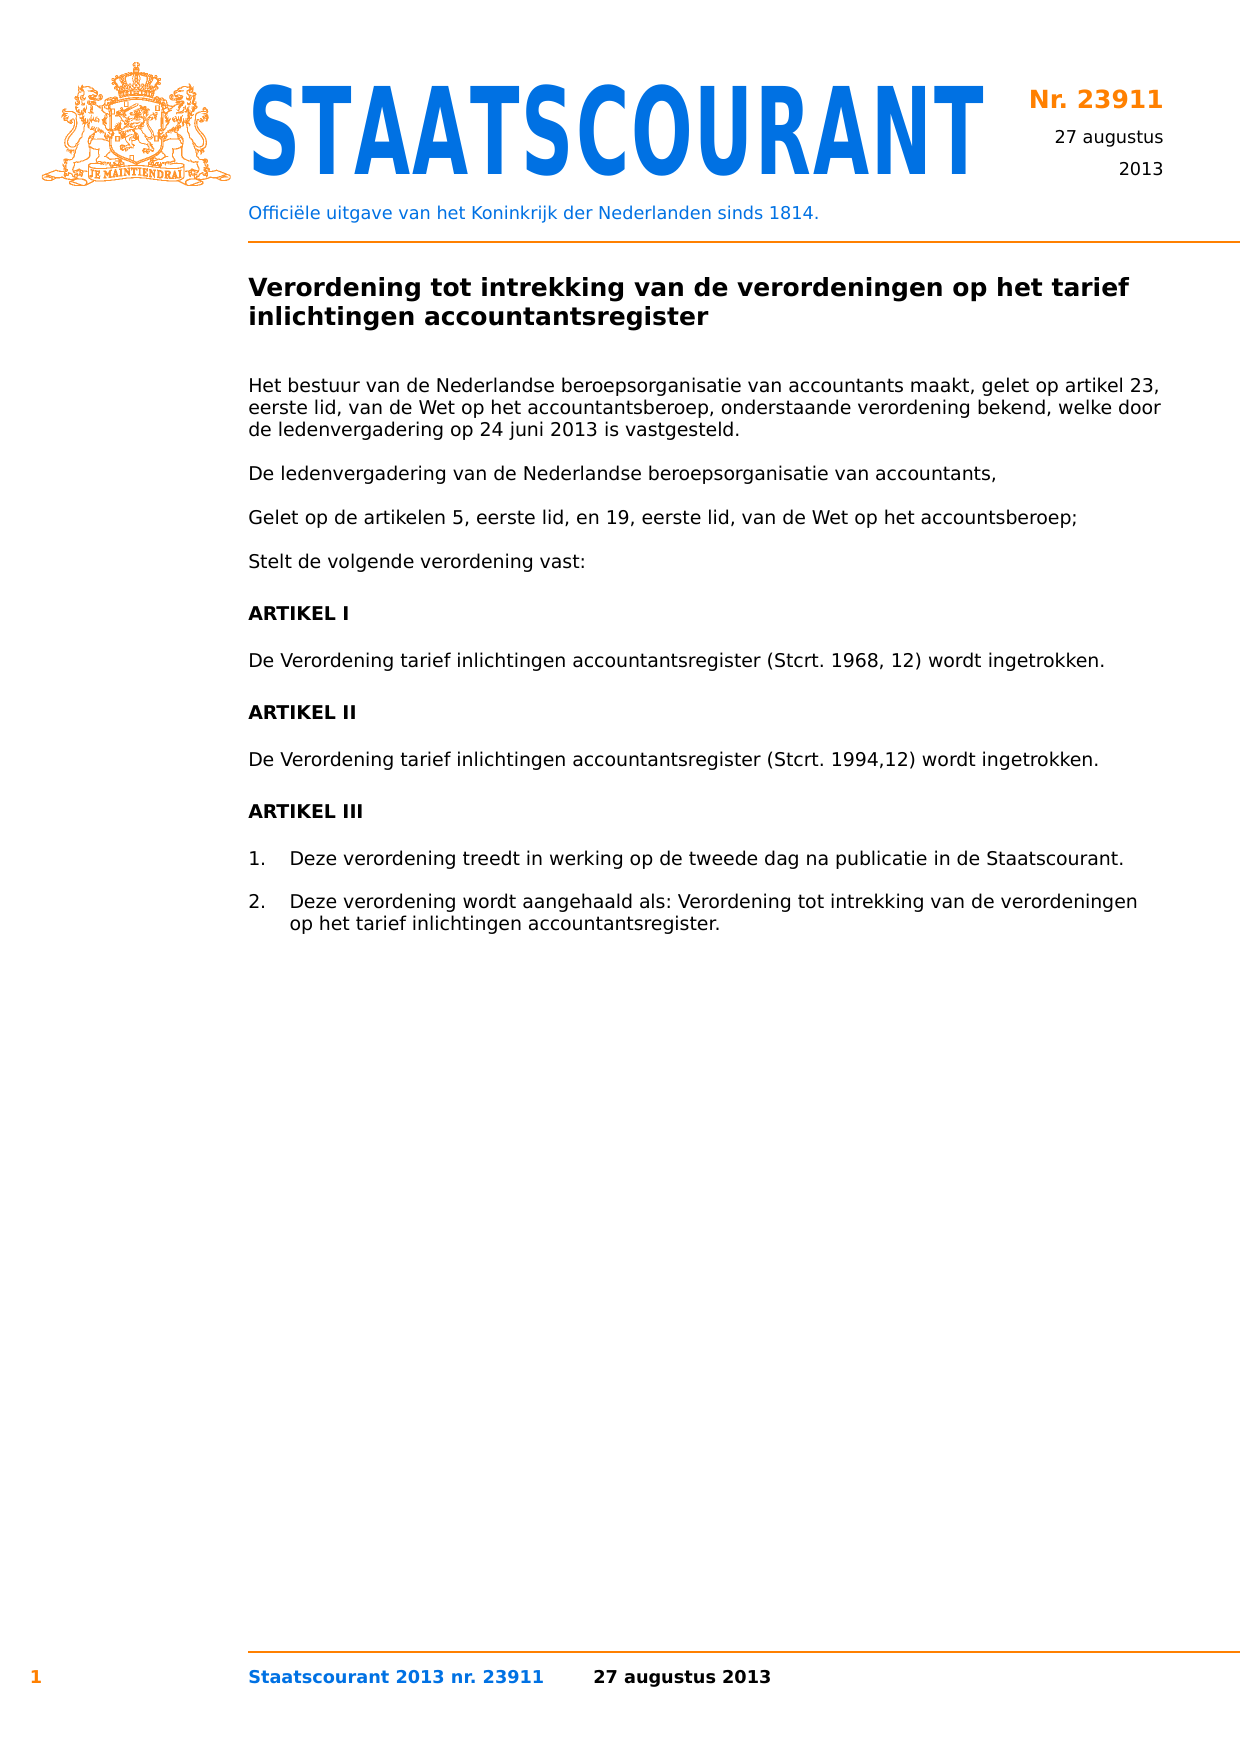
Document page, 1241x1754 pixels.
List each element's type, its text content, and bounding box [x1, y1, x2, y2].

text Gelet op de artikelen 5, eerste lid, en 19, eerste lid, van de Wet op het accountsberoep; [248, 507, 1163, 529]
table_cell Officiële uitgave van het Koninkrijk der Nederlanden sinds 1814. [248, 203, 1240, 241]
table_cell 27 augustus [998, 121, 1240, 153]
subtitle Verordening tot intrekking van de verordeningen op het tarief inlichtingen accountantsregister [248, 273, 1163, 331]
table_header Nr. 23911 [998, 62, 1240, 121]
picture [41, 62, 231, 186]
subtitle ARTIKEL I [248, 603, 1163, 624]
subtitle ARTIKEL II [248, 702, 1163, 723]
text De Verordening tarief inlichtingen accountantsregister (Stcrt. 1968, 12) wordt ingetrokken. [248, 649, 1163, 672]
text De Verordening tarief inlichtingen accountantsregister (Stcrt. 1994,12) wordt ingetrokken. [248, 748, 1163, 771]
text 1. Deze verordening treedt in werking op de tweede dag na publicatie in de Staatscourant. [248, 847, 1163, 869]
text Het bestuur van de Nederlandse beroepsorganisatie van accountants maakt, gelet op artikel 23, eerste lid, van de Wet op het accountantsberoep, onderstaande verordening bekend, welke door de ledenvergadering op 24 juni 2013 is vastgesteld. [248, 375, 1163, 441]
subtitle ARTIKEL III [248, 801, 1163, 822]
text De ledenvergadering van de Nederlandse beroepsorganisatie van accountants, [248, 463, 1163, 485]
text 2. Deze verordening wordt aangehaald als: Verordening tot intrekking van de verordeningen op het tarief inlichtingen accountantsregister. [248, 891, 1163, 935]
text Stelt de volgende verordening vast: [248, 551, 1163, 573]
table_cell 2013 [998, 153, 1240, 203]
table_header [25, 62, 248, 241]
table_header STAATSCOURANT [248, 62, 998, 203]
